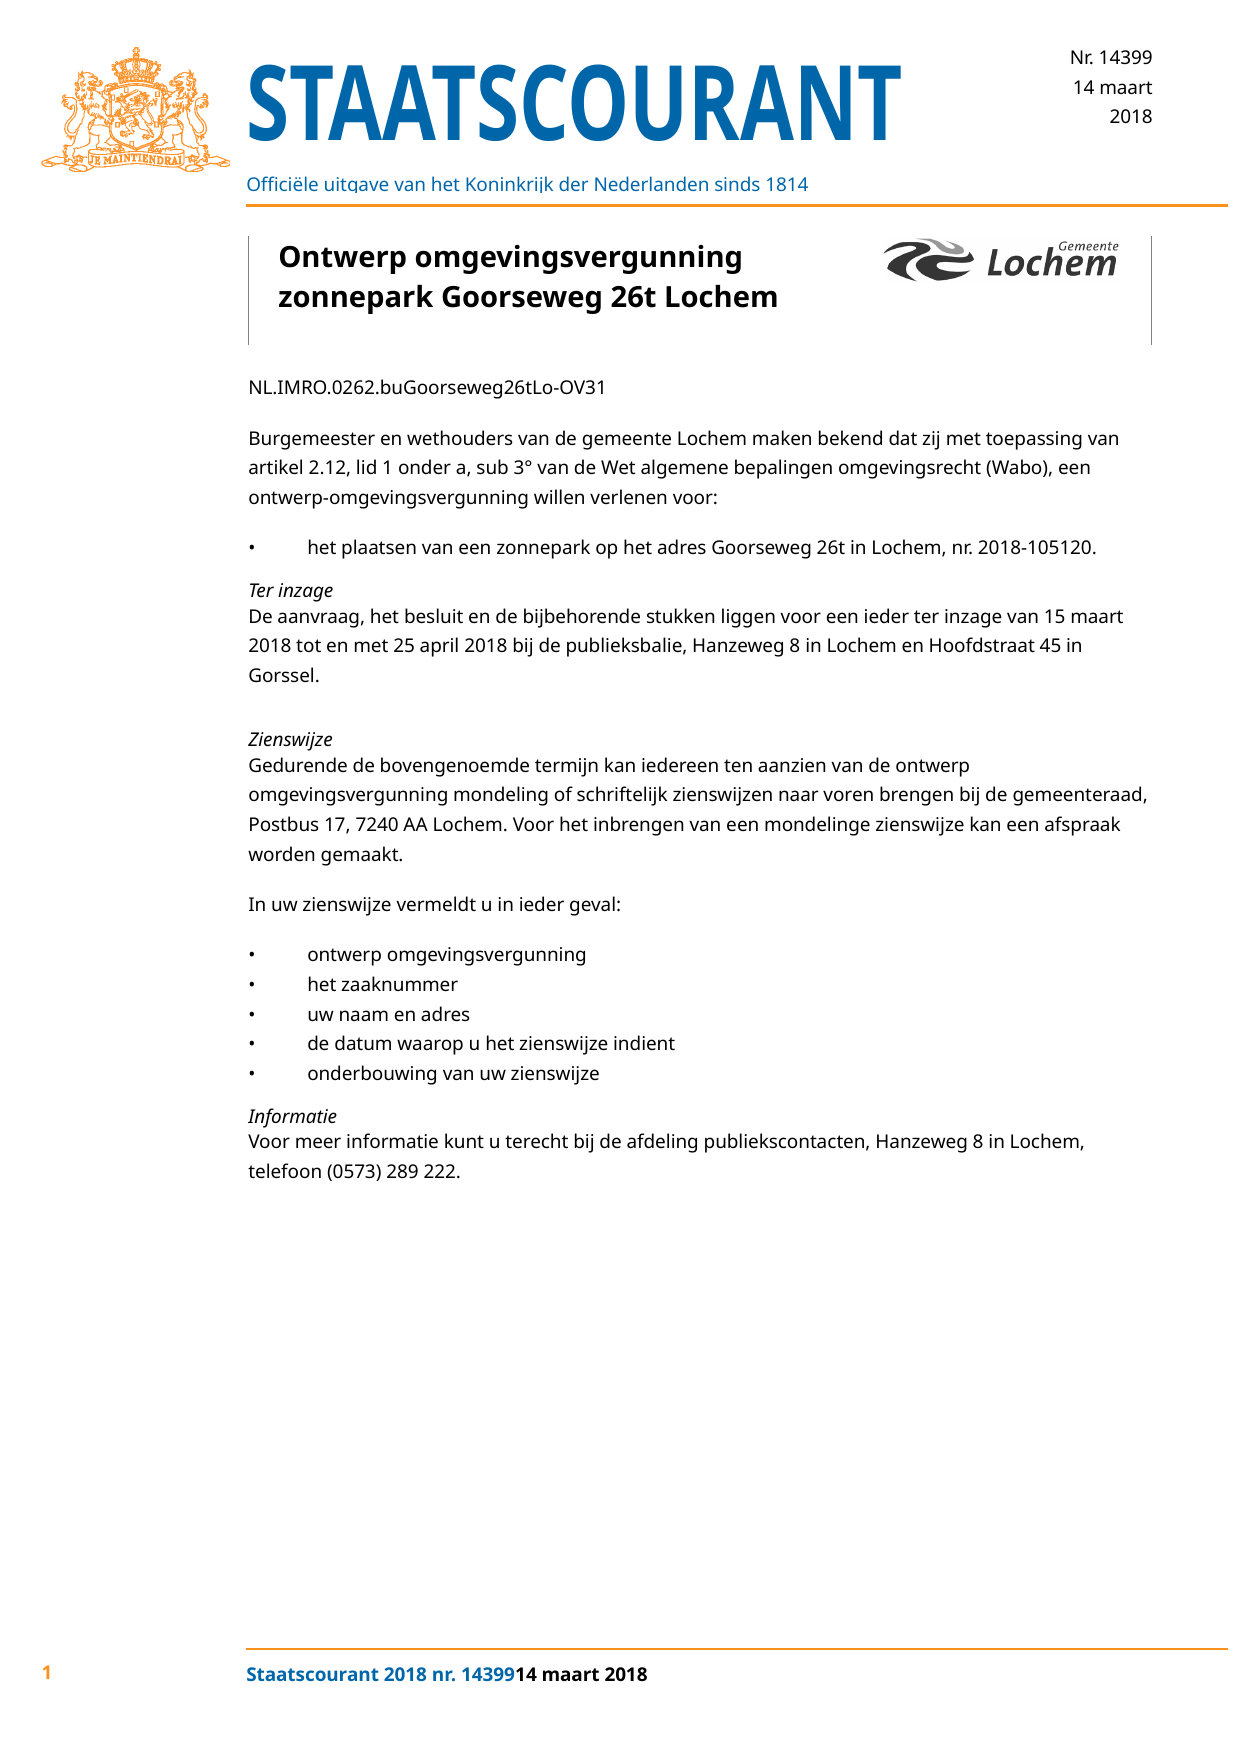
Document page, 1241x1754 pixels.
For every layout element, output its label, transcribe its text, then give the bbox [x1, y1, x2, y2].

text In uw zienswijze vermeldt u in ieder geval: [248, 891, 1152, 917]
text Zienswijze [248, 726, 1152, 752]
text Gedurende de bovengenoemde termijn kan iedereen ten aanzien van de ontwerp omgevingsvergunning mondeling of schriftelijk zienswijzen naar voren brengen bij de gemeenteraad, Postbus 17, 7240 AA Lochem. Voor het inbrengen van een mondelinge zienswijze kan een afspraak worden gemaakt. [248, 752, 1152, 866]
table_header [850, 236, 1151, 345]
picture [41, 47, 231, 172]
list onderbouwing van uw zienswijze [248, 1060, 1152, 1086]
text Burgemeester en wethouders van de gemeente Lochem maken bekend dat zij met toepassing van artikel 2.12, lid 1 onder a, sub 3° van de Wet algemene bepalingen omgevingsrecht (Wabo), een ontwerp-omgevingsvergunning willen verlenen voor: [248, 425, 1152, 509]
list het zaaknummer [248, 971, 1152, 997]
list uw naam en adres [248, 1001, 1152, 1026]
picture [882, 236, 1119, 283]
list het plaatsen van een zonnepark op het adres Goorseweg 26t in Lochem, nr. 2018-105120. [248, 534, 1152, 560]
list ontwerp omgevingsvergunning [248, 942, 1152, 967]
table_header Ontwerp omgevingsvergunning zonnepark Goorseweg 26t Lochem [249, 236, 850, 345]
text Ter inzage [248, 577, 1152, 603]
text Voor meer informatie kunt u terecht bij de afdeling publiekscontacten, Hanzeweg 8 in Lochem, telefoon (0573) 289 222. [248, 1129, 1152, 1184]
text NL.IMRO.0262.buGoorseweg26tLo-OV31 [248, 374, 1152, 400]
list de datum waarop u het zienswijze indient [248, 1030, 1152, 1056]
text De aanvraag, het besluit en de bijbehorende stukken liggen voor een ieder ter inzage van 15 maart 2018 tot en met 25 april 2018 bij de publieksbalie, Hanzeweg 8 in Lochem en Hoofdstraat 45 in Gorssel. [248, 603, 1152, 688]
text Informatie [248, 1103, 1152, 1129]
